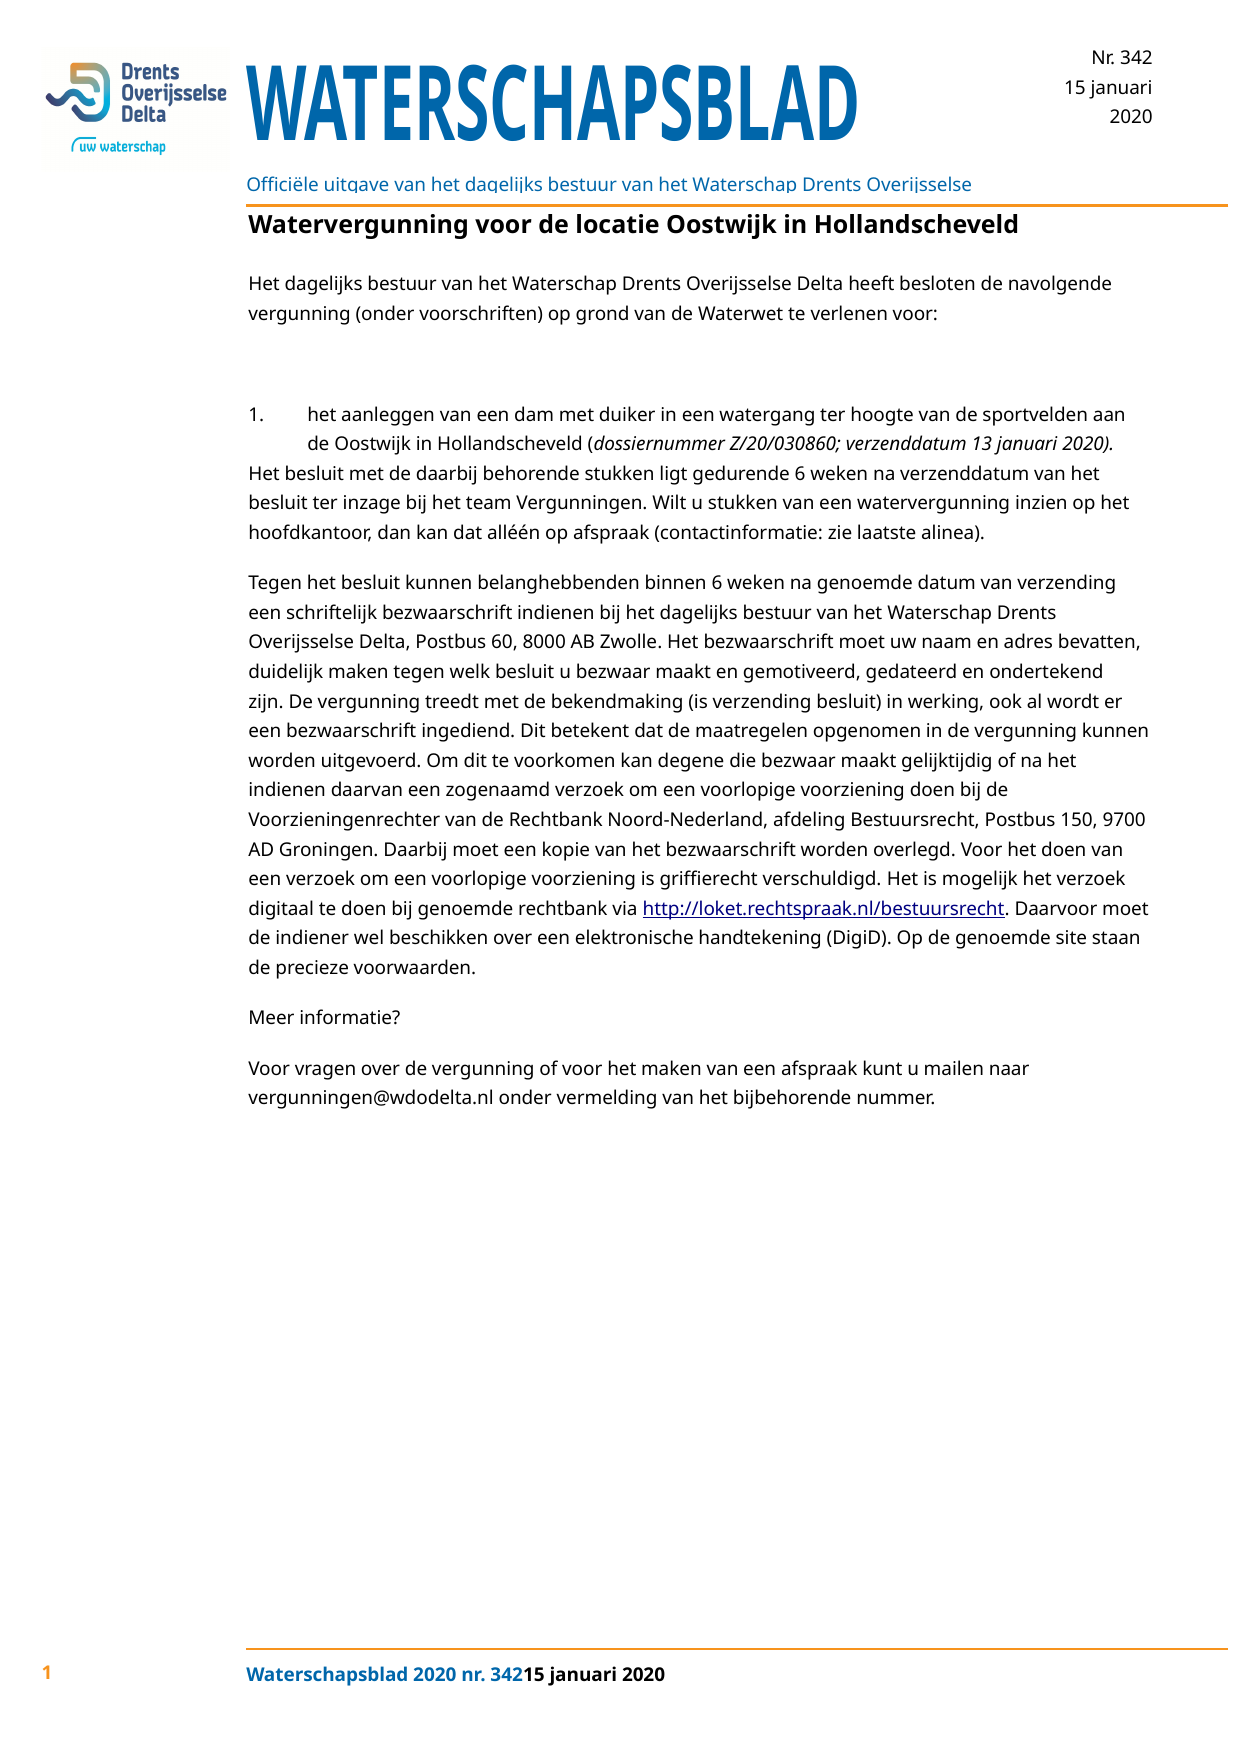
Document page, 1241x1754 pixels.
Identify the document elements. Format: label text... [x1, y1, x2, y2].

list het aanleggen van een dam met duiker in een watergang ter hoogte van de sportvelden aan de Oostwijk in Hollandscheveld (dossiernummer Z/20/030860; verzenddatum 13 januari 2020). [248, 401, 1152, 456]
text Het dagelijks bestuur van het Waterschap Drents Overijsselse Delta heeft besloten de navolgende vergunning (onder voorschriften) op grond van de Waterwet te verlenen voor: [248, 270, 1152, 326]
text Het besluit met de daarbij behorende stukken ligt gedurende 6 weken na verzenddatum van het besluit ter inzage bij het team Vergunningen. Wilt u stukken van een watervergunning inzien op het hoofdkantoor, dan kan dat alléén op afspraak (contactinformatie: zie laatste alinea). [248, 460, 1152, 545]
picture [41, 47, 231, 172]
text Meer informatie? [248, 1004, 1152, 1030]
text Voor vragen over de vergunning of voor het maken van een afspraak kunt u mailen naar vergunningen@wdodelta.nl onder vermelding van het bijbehorende nummer. [248, 1055, 1152, 1110]
text Tegen het besluit kunnen belanghebbenden binnen 6 weken na genoemde datum van verzending een schriftelijk bezwaarschrift indienen bij het dagelijks bestuur van het Waterschap Drents Overijsselse Delta, Postbus 60, 8000 AB Zwolle. Het bezwaarschrift moet uw naam en adres bevatten, duidelijk maken tegen welk besluit u bezwaar maakt en gemotiveerd, gedateerd en ondertekend zijn. De vergunning treedt met de bekendmaking (is verzending besluit) in werking, ook al wordt er een bezwaarschrift ingediend. Dit betekent dat de maatregelen opgenomen in de vergunning kunnen worden uitgevoerd. Om dit te voorkomen kan degene die bezwaar maakt gelijktijdig of na het indienen daarvan een zogenaamd verzoek om een voorlopige voorziening doen bij de Voorzieningenrechter van de Rechtbank Noord-Nederland, afdeling Bestuursrecht, Postbus 150, 9700 AD Groningen. Daarbij moet een kopie van het bezwaarschrift worden overlegd. Voor het doen van een verzoek om een voorlopige voorziening is griffierecht verschuldigd. Het is mogelijk het verzoek digitaal te doen bij genoemde rechtbank via http://loket.rechtspraak.nl/bestuursrecht. Daarvoor moet de indiener wel beschikken over een elektronische handtekening (DigiD). Op de genoemde site staan de precieze voorwaarden. [248, 569, 1152, 980]
text Watervergunning voor de locatie Oostwijk in Hollandscheveld [248, 207, 1152, 241]
